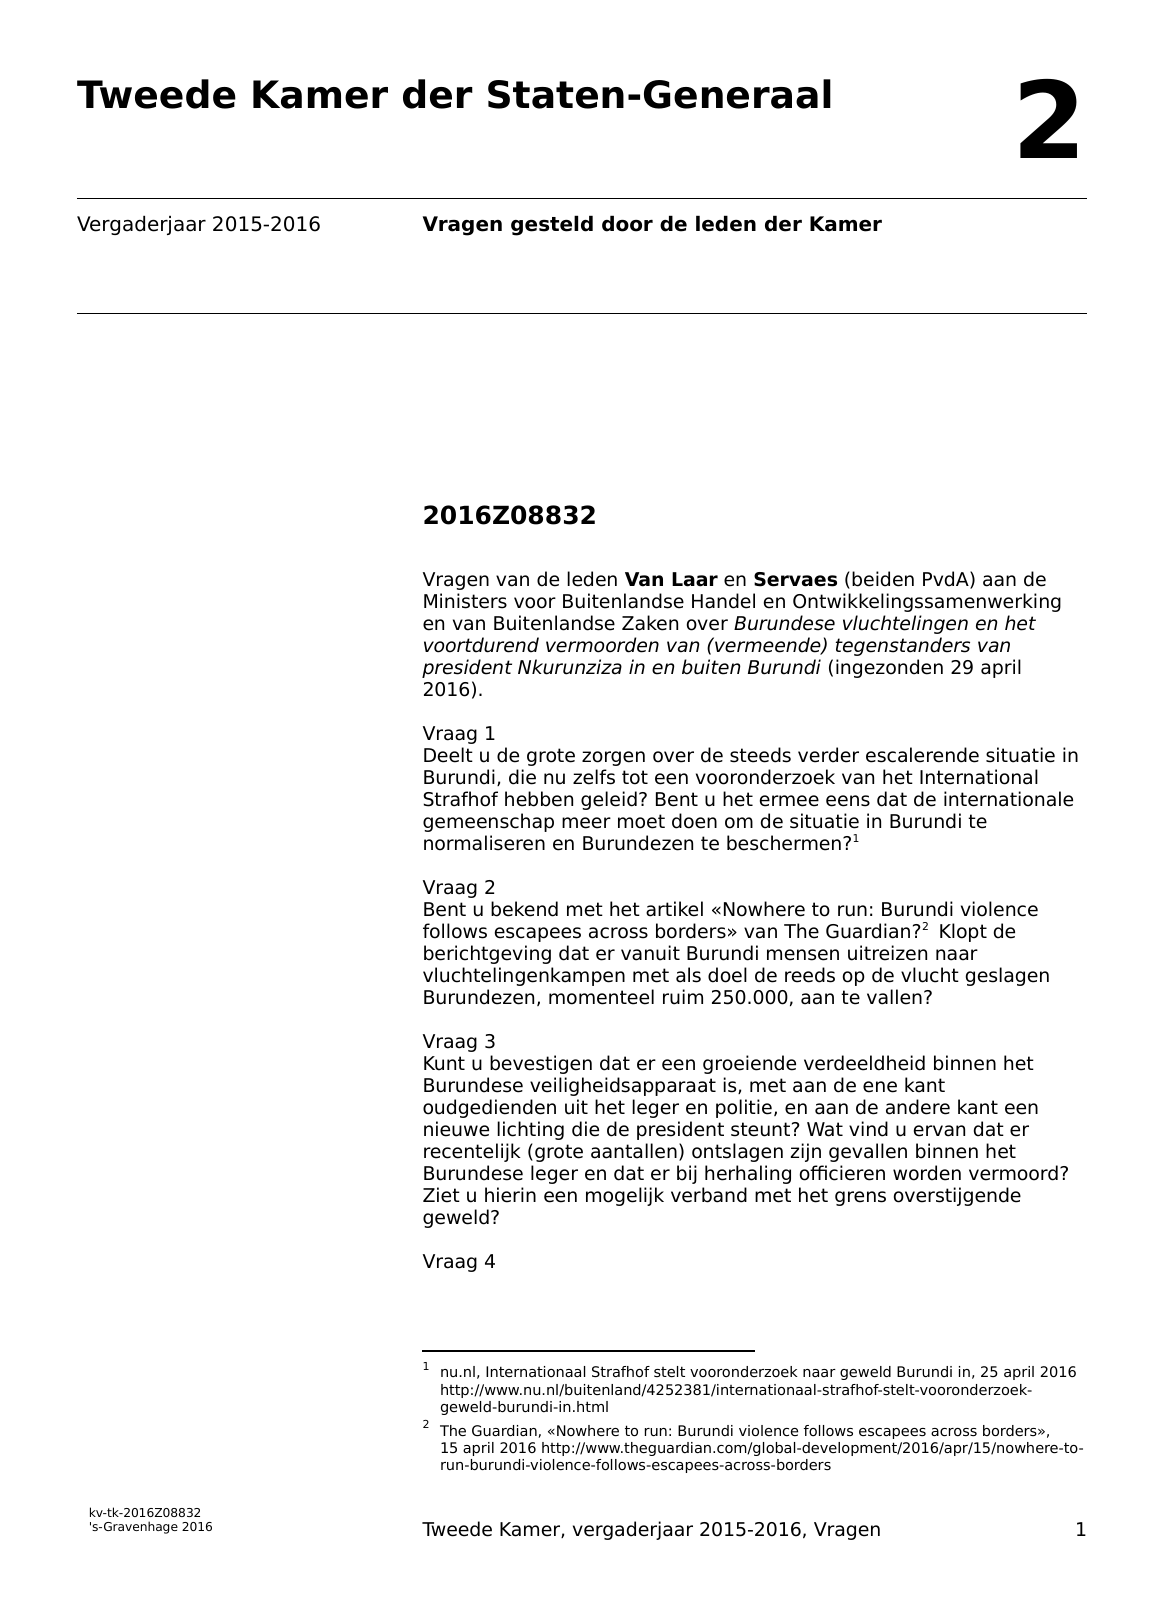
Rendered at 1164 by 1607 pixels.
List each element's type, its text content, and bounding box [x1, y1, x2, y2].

text 's-Gravenhage 2016 [88, 1520, 323, 1534]
text Vraag 3 [422, 1031, 1087, 1053]
text Vraag 4 [422, 1251, 1087, 1273]
text Deelt u de grote zorgen over de steeds verder escalerende situatie in Burundi, die nu zelfs tot een vooronderzoek van het International Strafhof hebben geleid? Bent u het ermee eens dat de internationale gemeenschap meer moet doen om de situatie in Burundi te normaliseren en Burundezen te beschermen? [422, 745, 1087, 855]
table_cell Vergaderjaar 2015-2016 [77, 199, 422, 313]
text Vraag 2 [422, 877, 1087, 899]
text kv-tk-2016Z08832 [88, 1506, 323, 1520]
table_header 2 [886, 59, 1087, 198]
table_cell Vragen gesteld door de leden der Kamer [422, 199, 1087, 313]
text 2016Z08832 [422, 501, 1087, 531]
text Vragen van de leden Van Laar en Servaes (beiden PvdA) aan de Ministers voor Buitenlandse Handel en Ontwikkelingssamenwerking en van Buitenlandse Zaken over Burundese vluchtelingen en het voortdurend vermoorden van (vermeende) tegenstanders van president Nkurunziza in en buiten Burundi (ingezonden 29 april 2016). [422, 569, 1087, 701]
table_header Tweede Kamer der Staten-Generaal [77, 59, 886, 198]
text Bent u bekend met het artikel «Nowhere to run: Burundi violence follows escapees across borders» van The Guardian? Klopt de berichtgeving dat er vanuit Burundi mensen uitreizen naar vluchtelingenkampen met als doel de reeds op de vlucht geslagen Burundezen, momenteel ruim 250.000, aan te vallen? [422, 899, 1087, 1009]
text Vraag 1 [422, 723, 1087, 745]
text nu.nl, Internationaal Strafhof stelt vooronderzoek naar geweld Burundi in, 25 april 2016 http://www.nu.nl/buitenland/4252381/internationaal-strafhof-stelt-vooronderzoek-geweld-burundi-in.html [422, 1360, 1087, 1416]
text Kunt u bevestigen dat er een groeiende verdeeldheid binnen het Burundese veiligheidsapparaat is, met aan de ene kant oudgedienden uit het leger en politie, en aan de andere kant een nieuwe lichting die de president steunt? Wat vind u ervan dat er recentelijk (grote aantallen) ontslagen zijn gevallen binnen het Burundese leger en dat er bij herhaling officieren worden vermoord? Ziet u hierin een mogelijk verband met het grens overstijgende geweld? [422, 1053, 1087, 1229]
text The Guardian, «Nowhere to run: Burundi violence follows escapees across borders», 15 april 2016 http://www.theguardian.com/global-development/2016/apr/15/nowhere-to-run-burundi-violence-follows-escapees-across-borders [422, 1418, 1087, 1474]
